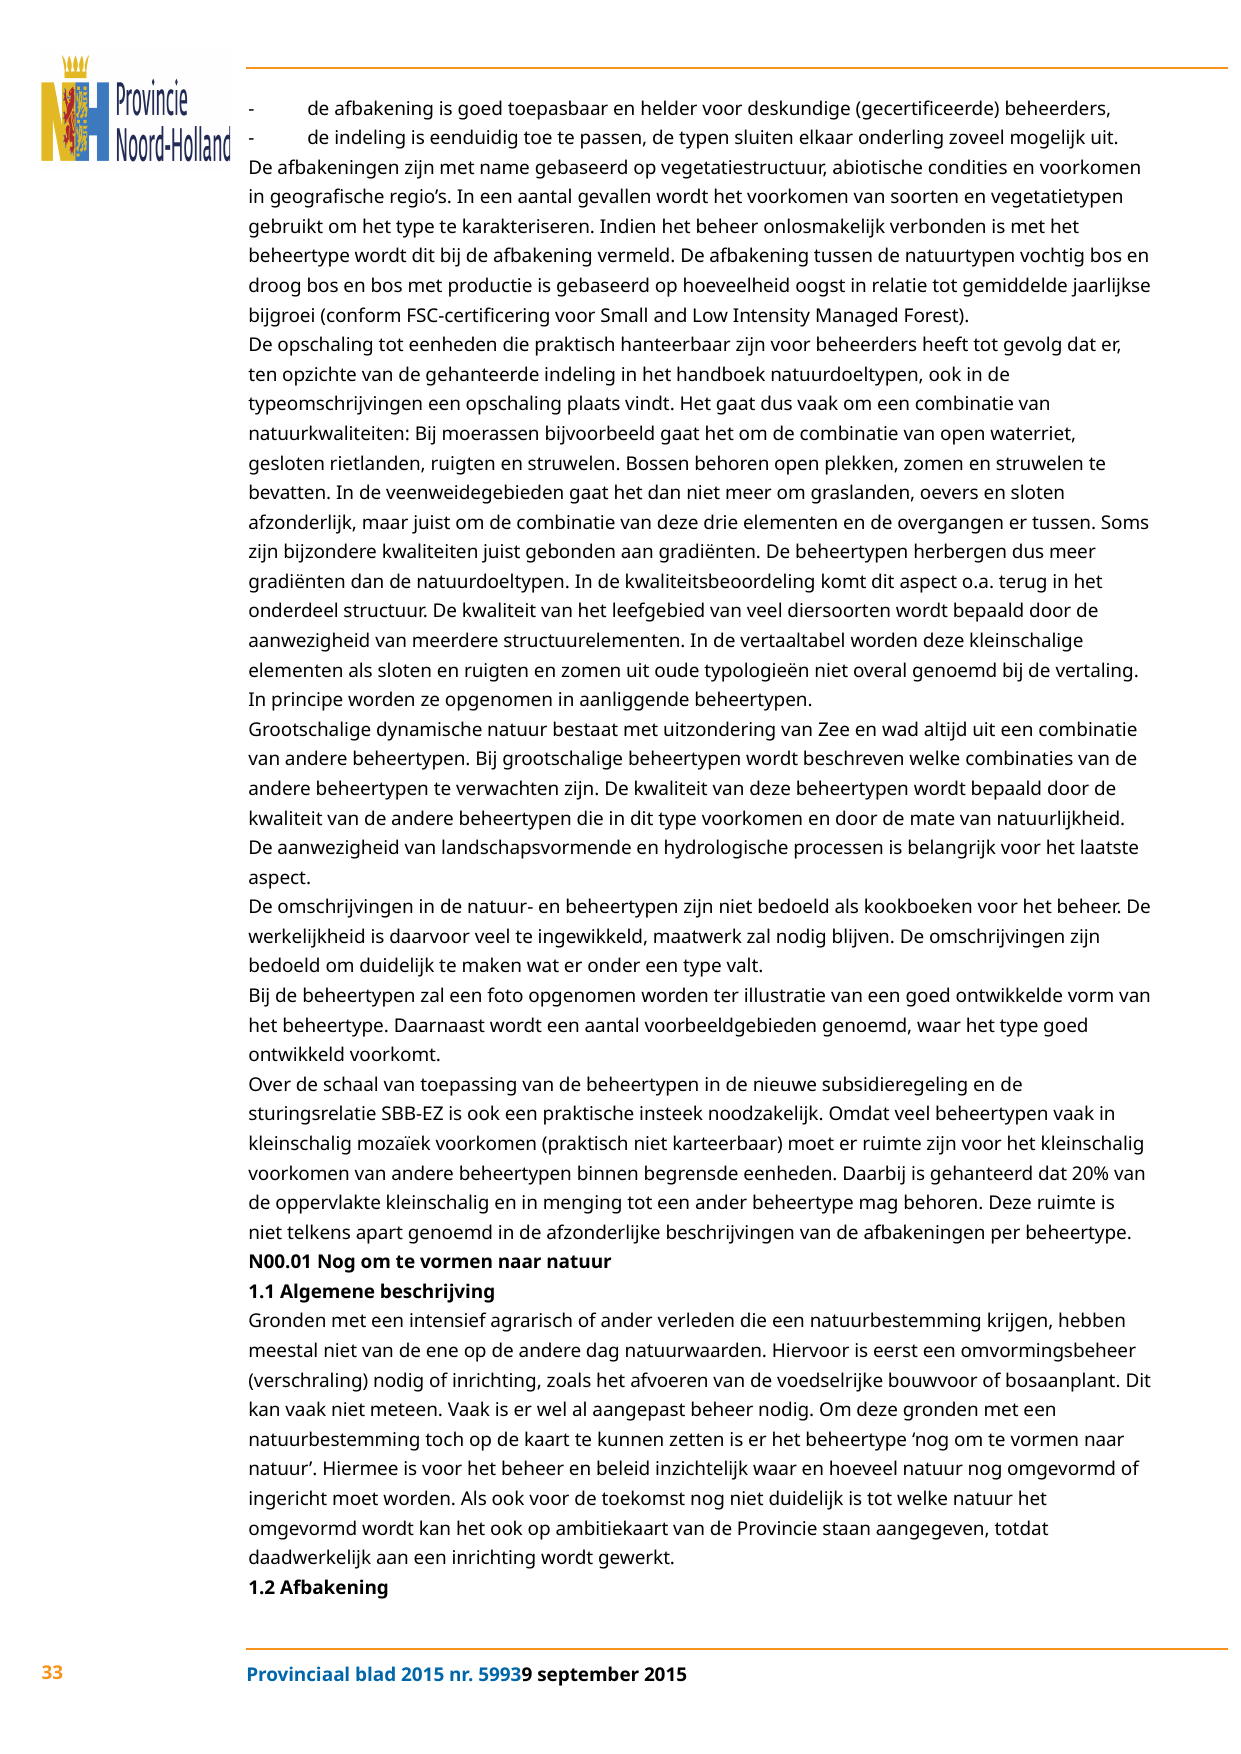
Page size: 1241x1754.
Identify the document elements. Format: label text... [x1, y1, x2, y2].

text De omschrijvingen in de natuur- en beheertypen zijn niet bedoeld als kookboeken voor het beheer. De werkelijkheid is daarvoor veel te ingewikkeld, maatwerk zal nodig blijven. De omschrijvingen zijn bedoeld om duidelijk te maken wat er onder een type valt. [248, 893, 1152, 978]
list de afbakening is goed toepasbaar en helder voor deskundige (gecertificeerde) beheerders, [248, 95, 1152, 121]
text Grootschalige dynamische natuur bestaat met uitzondering van Zee en wad altijd uit een combinatie van andere beheertypen. Bij grootschalige beheertypen wordt beschreven welke combinaties van de andere beheertypen te verwachten zijn. De kwaliteit van deze beheertypen wordt bepaald door de kwaliteit van de andere beheertypen die in dit type voorkomen en door de mate van natuurlijkheid. De aanwezigheid van landschapsvormende en hydrologische processen is belangrijk voor het laatste aspect. [248, 716, 1152, 890]
text De afbakeningen zijn met name gebaseerd op vegetatiestructuur, abiotische condities en voorkomen in geografische regio’s. In een aantal gevallen wordt het voorkomen van soorten en vegetatietypen gebruikt om het type te karakteriseren. Indien het beheer onlosmakelijk verbonden is met het beheertype wordt dit bij de afbakening vermeld. De afbakening tussen de natuurtypen vochtig bos en droog bos en bos met productie is gebaseerd op hoeveelheid oogst in relatie tot gemiddelde jaarlijkse bijgroei (conform FSC-certificering voor Small and Low Intensity Managed Forest). [248, 154, 1152, 328]
text N00.01 Nog om te vormen naar natuur [248, 1248, 1152, 1274]
text De opschaling tot eenheden die praktisch hanteerbaar zijn voor beheerders heeft tot gevolg dat er, ten opzichte van de gehanteerde indeling in het handboek natuurdoeltypen, ook in de typeomschrijvingen een opschaling plaats vindt. Het gaat dus vaak om een combinatie van natuurkwaliteiten: Bij moerassen bijvoorbeeld gaat het om de combinatie van open waterriet, gesloten rietlanden, ruigten en struwelen. Bossen behoren open plekken, zomen en struwelen te bevatten. In de veenweidegebieden gaat het dan niet meer om graslanden, oevers en sloten afzonderlijk, maar juist om de combinatie van deze drie elementen en de overgangen er tussen. Soms zijn bijzondere kwaliteiten juist gebonden aan gradiënten. De beheertypen herbergen dus meer gradiënten dan de natuurdoeltypen. In de kwaliteitsbeoordeling komt dit aspect o.a. terug in het onderdeel structuur. De kwaliteit van het leefgebied van veel diersoorten wordt bepaald door de aanwezigheid van meerdere structuurelementen. In de vertaaltabel worden deze kleinschalige elementen als sloten en ruigten en zomen uit oude typologieën niet overal genoemd bij de vertaling. In principe worden ze opgenomen in aanliggende beheertypen. [248, 331, 1152, 712]
text 1.1 Algemene beschrijving [248, 1278, 1152, 1304]
picture [41, 47, 231, 172]
text 1.2 Afbakening [248, 1574, 1152, 1600]
text Over de schaal van toepassing van de beheertypen in de nieuwe subsidieregeling en de sturingsrelatie SBB-EZ is ook een praktische insteek noodzakelijk. Omdat veel beheertypen vaak in kleinschalig mozaïek voorkomen (praktisch niet karteerbaar) moet er ruimte zijn voor het kleinschalig voorkomen van andere beheertypen binnen begrensde eenheden. Daarbij is gehanteerd dat 20% van de oppervlakte kleinschalig en in menging tot een ander beheertype mag behoren. Deze ruimte is niet telkens apart genoemd in de afzonderlijke beschrijvingen van de afbakeningen per beheertype. [248, 1071, 1152, 1245]
text Gronden met een intensief agrarisch of ander verleden die een natuurbestemming krijgen, hebben meestal niet van de ene op de andere dag natuurwaarden. Hiervoor is eerst een omvormingsbeheer (verschraling) nodig of inrichting, zoals het afvoeren van de voedselrijke bouwvoor of bosaanplant. Dit kan vaak niet meteen. Vaak is er wel al aangepast beheer nodig. Om deze gronden met een natuurbestemming toch op de kaart te kunnen zetten is er het beheertype ‘nog om te vormen naar natuur’. Hiermee is voor het beheer en beleid inzichtelijk waar en hoeveel natuur nog omgevormd of ingericht moet worden. Als ook voor de toekomst nog niet duidelijk is tot welke natuur het omgevormd wordt kan het ook op ambitiekaart van de Provincie staan aangegeven, totdat daadwerkelijk aan een inrichting wordt gewerkt. [248, 1308, 1152, 1570]
text Bij de beheertypen zal een foto opgenomen worden ter illustratie van een goed ontwikkelde vorm van het beheertype. Daarnaast wordt een aantal voorbeeldgebieden genoemd, waar het type goed ontwikkeld voorkomt. [248, 982, 1152, 1067]
list de indeling is eenduidig toe te passen, de typen sluiten elkaar onderling zoveel mogelijk uit. [248, 124, 1152, 150]
